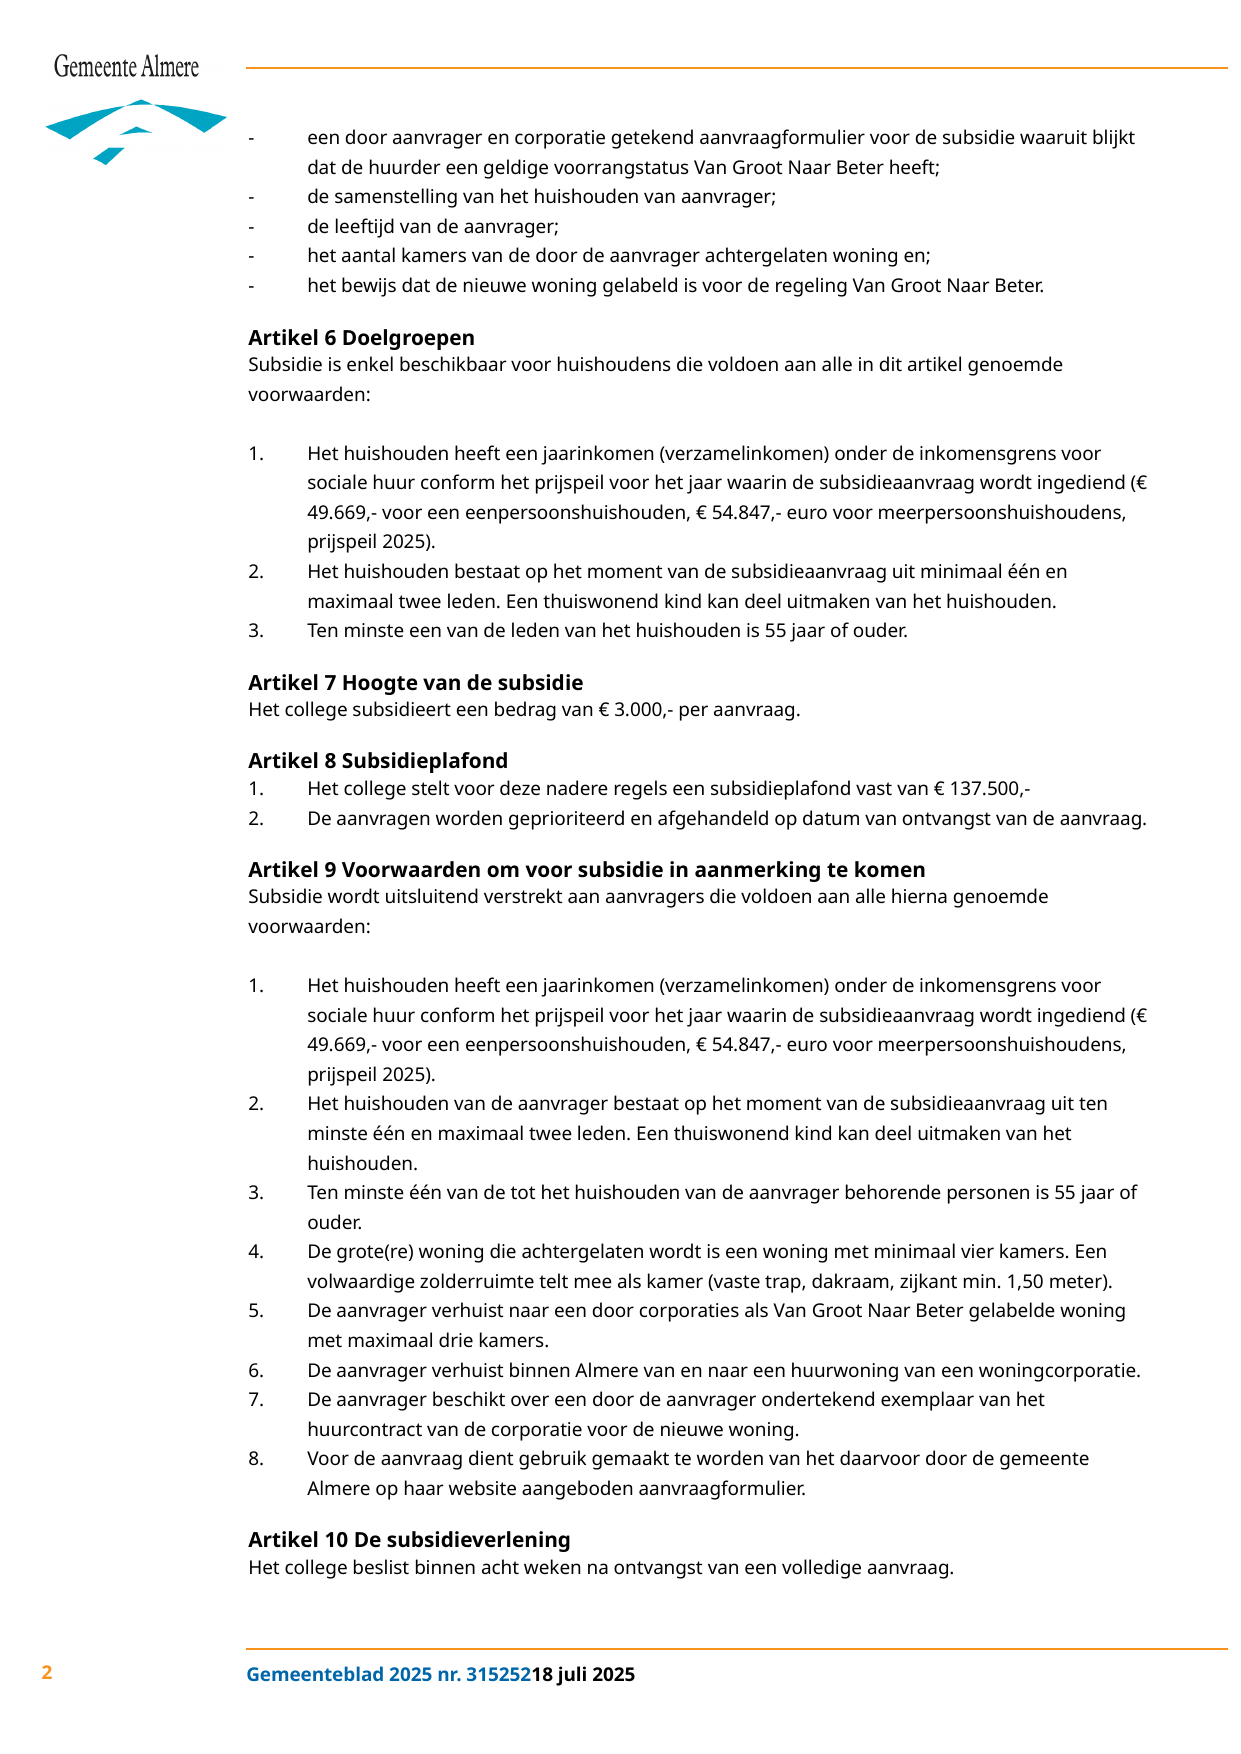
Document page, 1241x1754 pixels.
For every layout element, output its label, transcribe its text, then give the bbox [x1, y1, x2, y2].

list Het huishouden heeft een jaarinkomen (verzamelinkomen) onder de inkomensgrens voor sociale huur conform het prijspeil voor het jaar waarin de subsidieaanvraag wordt ingediend (€ 49.669,- voor een eenpersoonshuishouden, € 54.847,- euro voor meerpersoonshuishoudens, prijspeil 2025). [248, 972, 1152, 1087]
list De aanvrager verhuist binnen Almere van en naar een huurwoning van een woningcorporatie. [248, 1357, 1152, 1383]
list De aanvrager beschikt over een door de aanvrager ondertekend exemplaar van het huurcontract van de corporatie voor de nieuwe woning. [248, 1386, 1152, 1442]
text Het college beslist binnen acht weken na ontvangst van een volledige aanvraag. [248, 1554, 1152, 1580]
text Subsidie is enkel beschikbaar voor huishoudens die voldoen aan alle in dit artikel genoemde voorwaarden: [248, 351, 1152, 406]
text Artikel 8 Subsidieplafond [248, 747, 1152, 775]
text Het college subsidieert een bedrag van € 3.000,- per aanvraag. [248, 696, 1152, 722]
list Het huishouden heeft een jaarinkomen (verzamelinkomen) onder de inkomensgrens voor sociale huur conform het prijspeil voor het jaar waarin de subsidieaanvraag wordt ingediend (€ 49.669,- voor een eenpersoonshuishouden, € 54.847,- euro voor meerpersoonshuishoudens, prijspeil 2025). [248, 440, 1152, 554]
list Het huishouden bestaat op het moment van de subsidieaanvraag uit minimaal één en maximaal twee leden. Een thuiswonend kind kan deel uitmaken van het huishouden. [248, 558, 1152, 613]
list Ten minste één van de tot het huishouden van de aanvrager behorende personen is 55 jaar of ouder. [248, 1179, 1152, 1235]
text Artikel 6 Doelgroepen [248, 323, 1152, 351]
text Artikel 10 De subsidieverlening [248, 1526, 1152, 1554]
list het bewijs dat de nieuwe woning gelabeld is voor de regeling Van Groot Naar Beter. [248, 272, 1152, 298]
text Artikel 9 Voorwaarden om voor subsidie in aanmerking te komen [248, 855, 1152, 883]
list De grote(re) woning die achtergelaten wordt is een woning met minimaal vier kamers. Een volwaardige zolderruimte telt mee als kamer (vaste trap, dakraam, zijkant min. 1,50 meter). [248, 1238, 1152, 1294]
list Ten minste een van de leden van het huishouden is 55 jaar of ouder. [248, 617, 1152, 643]
list De aanvrager verhuist naar een door corporaties als Van Groot Naar Beter gelabelde woning met maximaal drie kamers. [248, 1298, 1152, 1353]
list een door aanvrager en corporatie getekend aanvraagformulier voor de subsidie waaruit blijkt dat de huurder een geldige voorrangstatus Van Groot Naar Beter heeft; [248, 124, 1152, 180]
picture [41, 47, 231, 172]
list Voor de aanvraag dient gebruik gemaakt te worden van het daarvoor door de gemeente Almere op haar website aangeboden aanvraagformulier. [248, 1446, 1152, 1501]
list De aanvragen worden geprioriteerd en afgehandeld op datum van ontvangst van de aanvraag. [248, 805, 1152, 830]
list het aantal kamers van de door de aanvrager achtergelaten woning en; [248, 243, 1152, 268]
text Artikel 7 Hoogte van de subsidie [248, 668, 1152, 696]
text Subsidie wordt uitsluitend verstrekt aan aanvragers die voldoen aan alle hierna genoemde voorwaarden: [248, 883, 1152, 939]
list de samenstelling van het huishouden van aanvrager; [248, 183, 1152, 209]
list Het huishouden van de aanvrager bestaat op het moment van de subsidieaanvraag uit ten minste één en maximaal twee leden. Een thuiswonend kind kan deel uitmaken van het huishouden. [248, 1091, 1152, 1176]
list de leeftijd van de aanvrager; [248, 213, 1152, 239]
list Het college stelt voor deze nadere regels een subsidieplafond vast van € 137.500,- [248, 775, 1152, 801]
